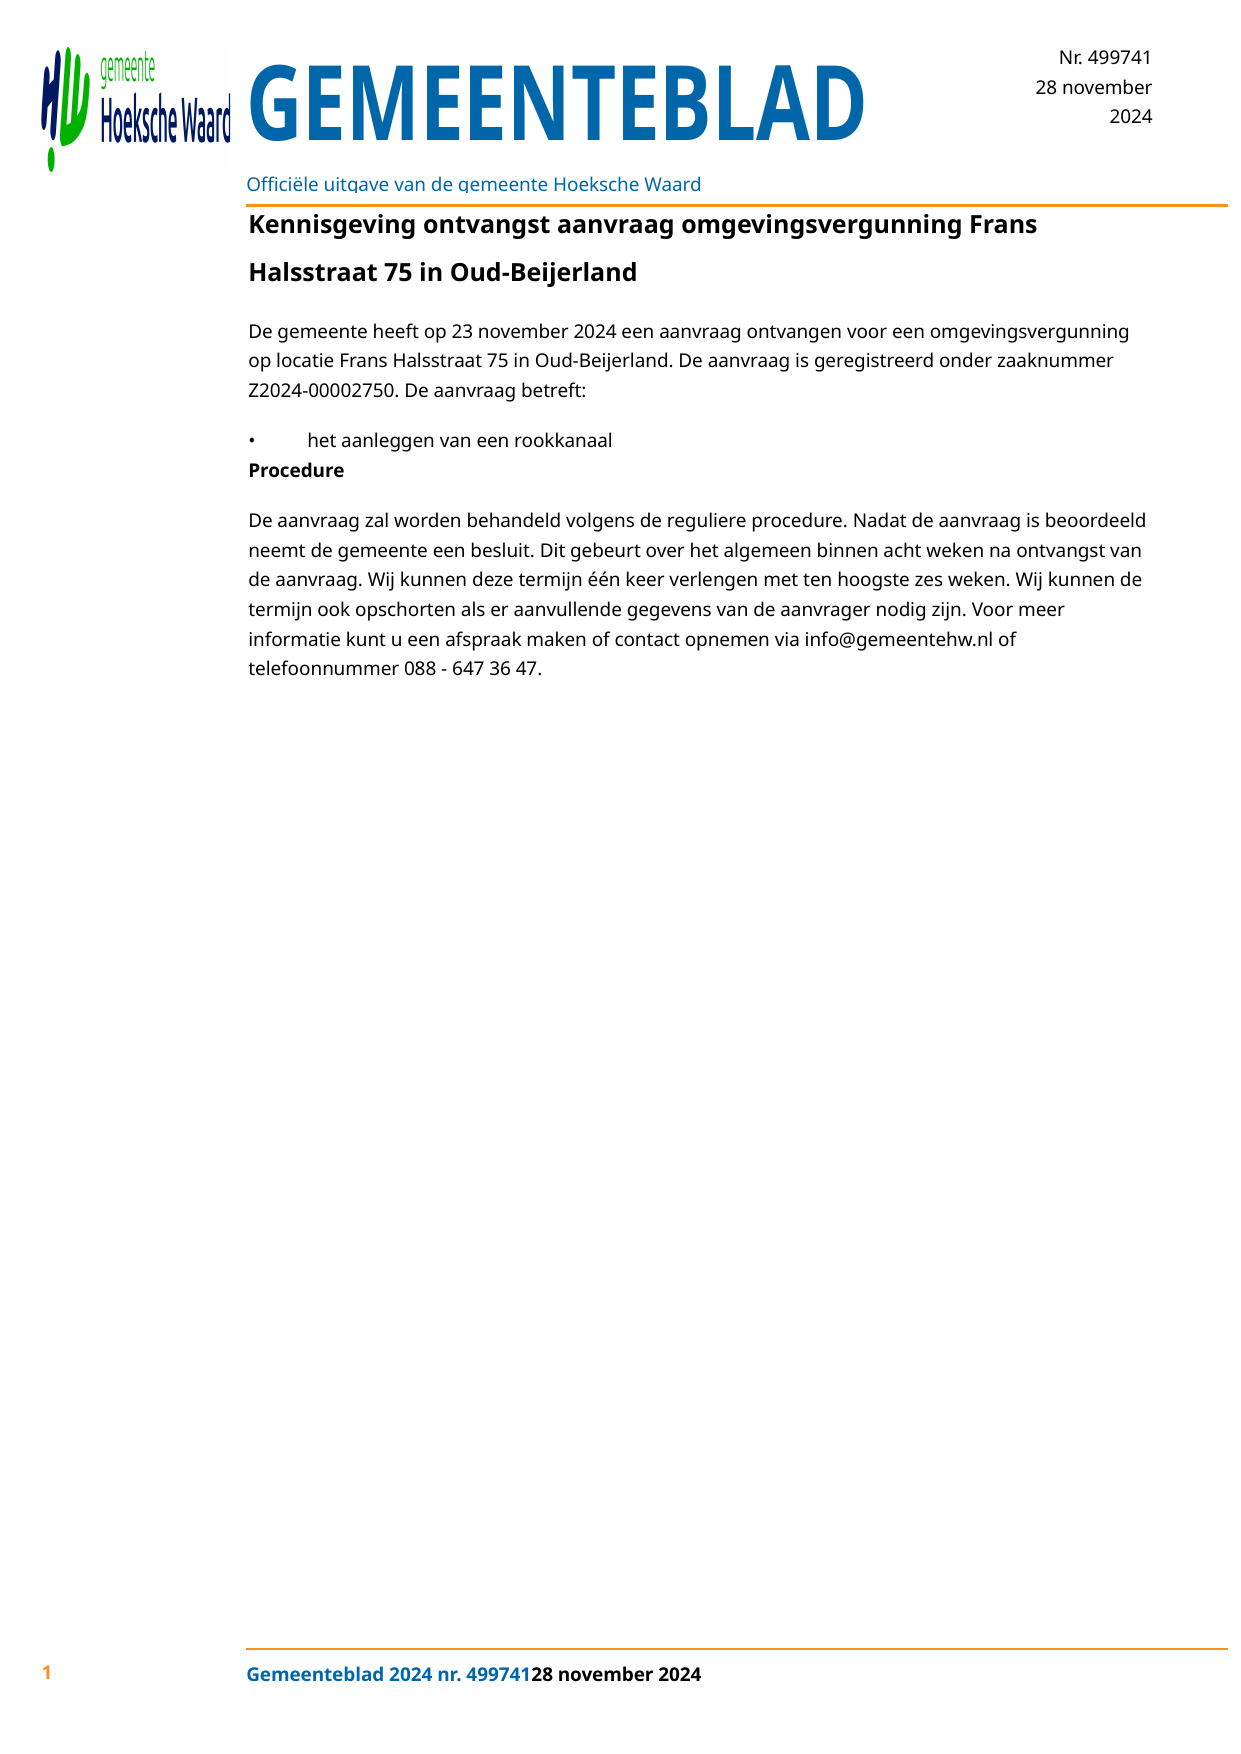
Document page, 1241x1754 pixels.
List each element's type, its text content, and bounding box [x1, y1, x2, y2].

text De aanvraag zal worden behandeld volgens de reguliere procedure. Nadat de aanvraag is beoordeeld neemt de gemeente een besluit. Dit gebeurt over het algemeen binnen acht weken na ontvangst van de aanvraag. Wij kunnen deze termijn één keer verlengen met ten hoogste zes weken. Wij kunnen de termijn ook opschorten als er aanvullende gegevens van de aanvrager nodig zijn. Voor meer informatie kunt u een afspraak maken of contact opnemen via info@gemeentehw.nl of telefoonnummer 088 - 647 36 47. [248, 507, 1152, 681]
list het aanleggen van een rookkanaal [248, 427, 1152, 453]
text Procedure [248, 457, 1152, 483]
text Kennisgeving ontvangst aanvraag omgevingsvergunning Frans Halsstraat 75 in Oud-Beijerland [248, 207, 1152, 288]
text De gemeente heeft op 23 november 2024 een aanvraag ontvangen voor een omgevingsvergunning op locatie Frans Halsstraat 75 in Oud-Beijerland. De aanvraag is geregistreerd onder zaaknummer Z2024-00002750. De aanvraag betreft: [248, 318, 1152, 403]
picture [41, 47, 231, 172]
